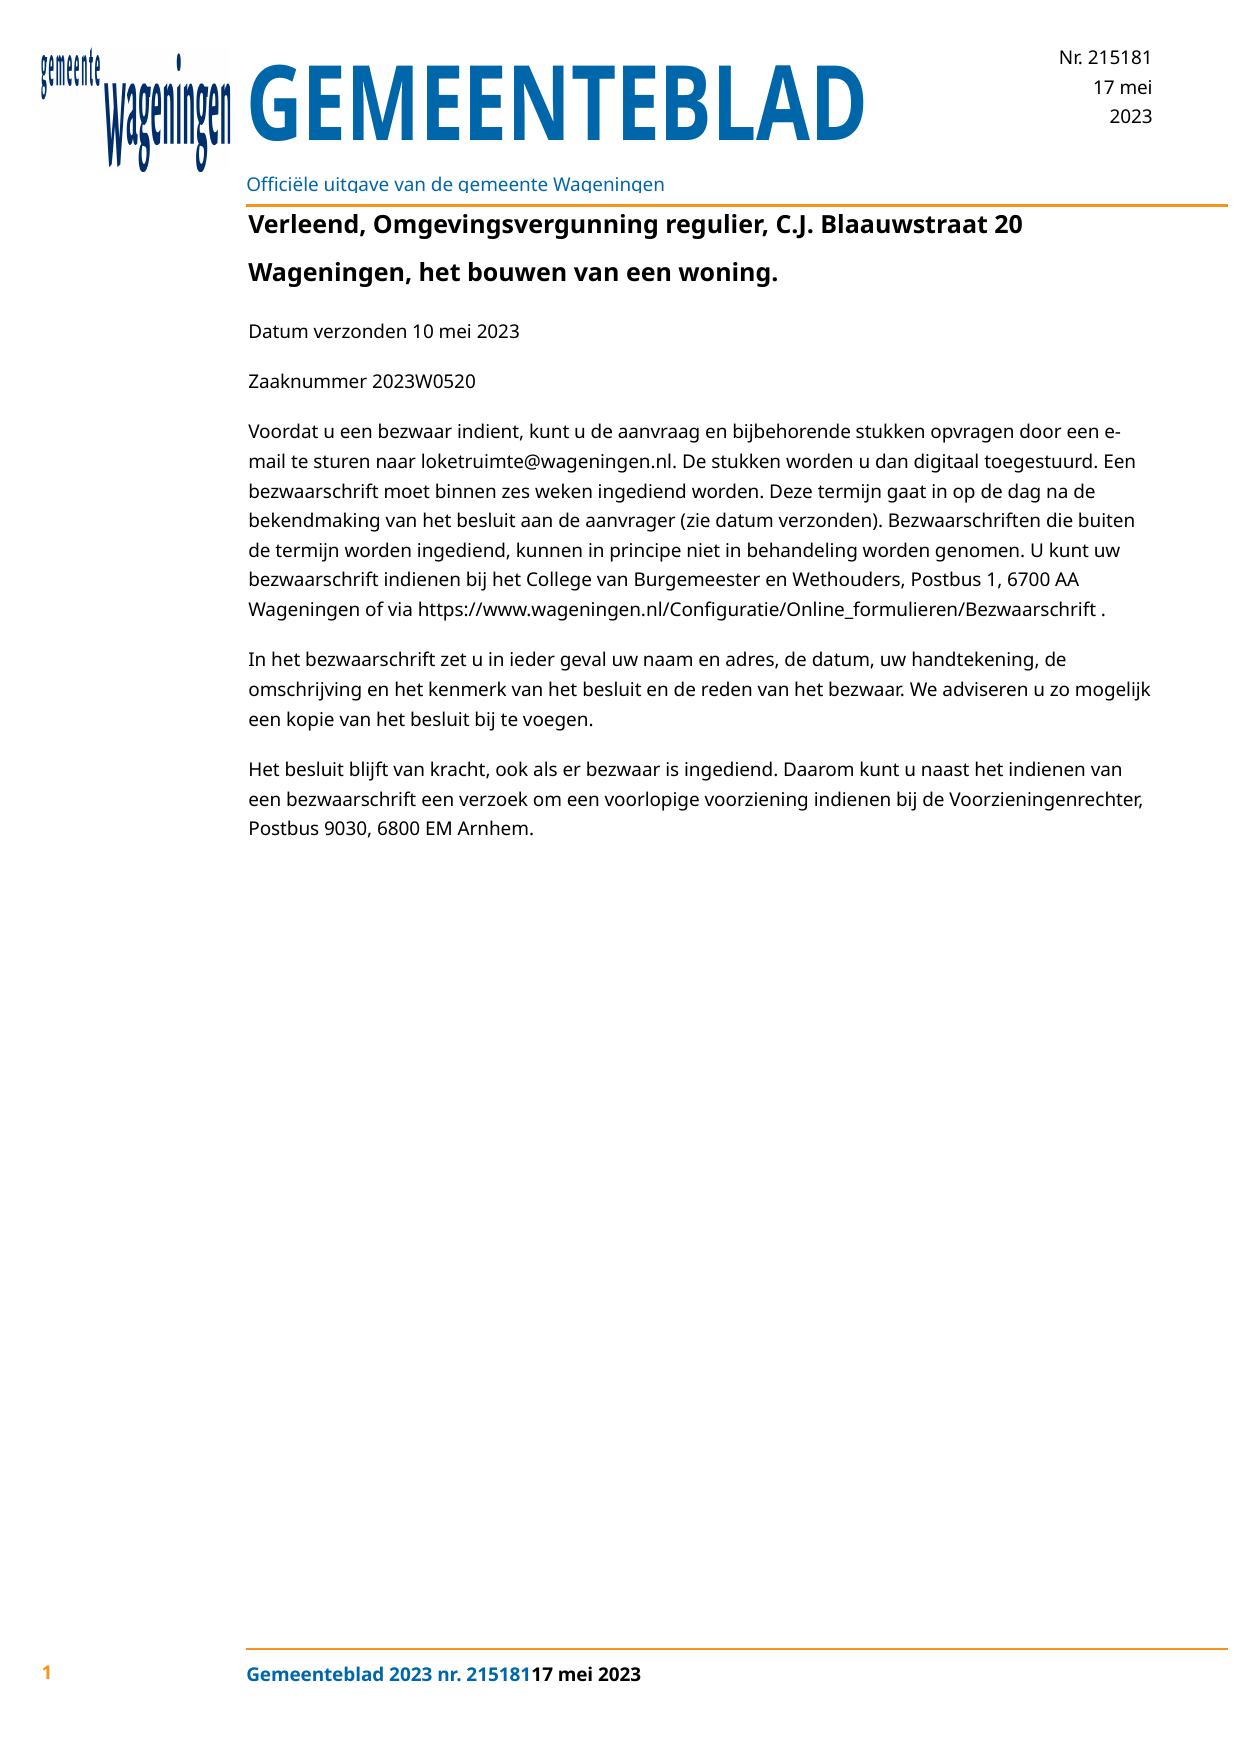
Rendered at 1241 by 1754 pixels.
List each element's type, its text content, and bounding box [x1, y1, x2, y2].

text Zaaknummer 2023W0520 [248, 368, 1152, 394]
text In het bezwaarschrift zet u in ieder geval uw naam en adres, de datum, uw handtekening, de omschrijving en het kenmerk van het besluit en de reden van het bezwaar. We adviseren u zo mogelijk een kopie van het besluit bij te voegen. [248, 647, 1152, 732]
text Datum verzonden 10 mei 2023 [248, 318, 1152, 344]
text Verleend, Omgevingsvergunning regulier, C.J. Blaauwstraat 20 Wageningen, het bouwen van een woning. [248, 207, 1152, 288]
text Het besluit blijft van kracht, ook als er bezwaar is ingediend. Daarom kunt u naast het indienen van een bezwaarschrift een verzoek om een voorlopige voorziening indienen bij de Voorzieningenrechter, Postbus 9030, 6800 EM Arnhem. [248, 756, 1152, 841]
picture [41, 47, 231, 172]
text Voordat u een bezwaar indient, kunt u de aanvraag en bijbehorende stukken opvragen door een e-mail te sturen naar loketruimte@wageningen.nl. De stukken worden u dan digitaal toegestuurd. Een bezwaarschrift moet binnen zes weken ingediend worden. Deze termijn gaat in op de dag na de bekendmaking van het besluit aan de aanvrager (zie datum verzonden). Bezwaarschriften die buiten de termijn worden ingediend, kunnen in principe niet in behandeling worden genomen. U kunt uw bezwaarschrift indienen bij het College van Burgemeester en Wethouders, Postbus 1, 6700 AA Wageningen of via https://www.wageningen.nl/Configuratie/Online_formulieren/Bezwaarschrift . [248, 419, 1152, 622]
